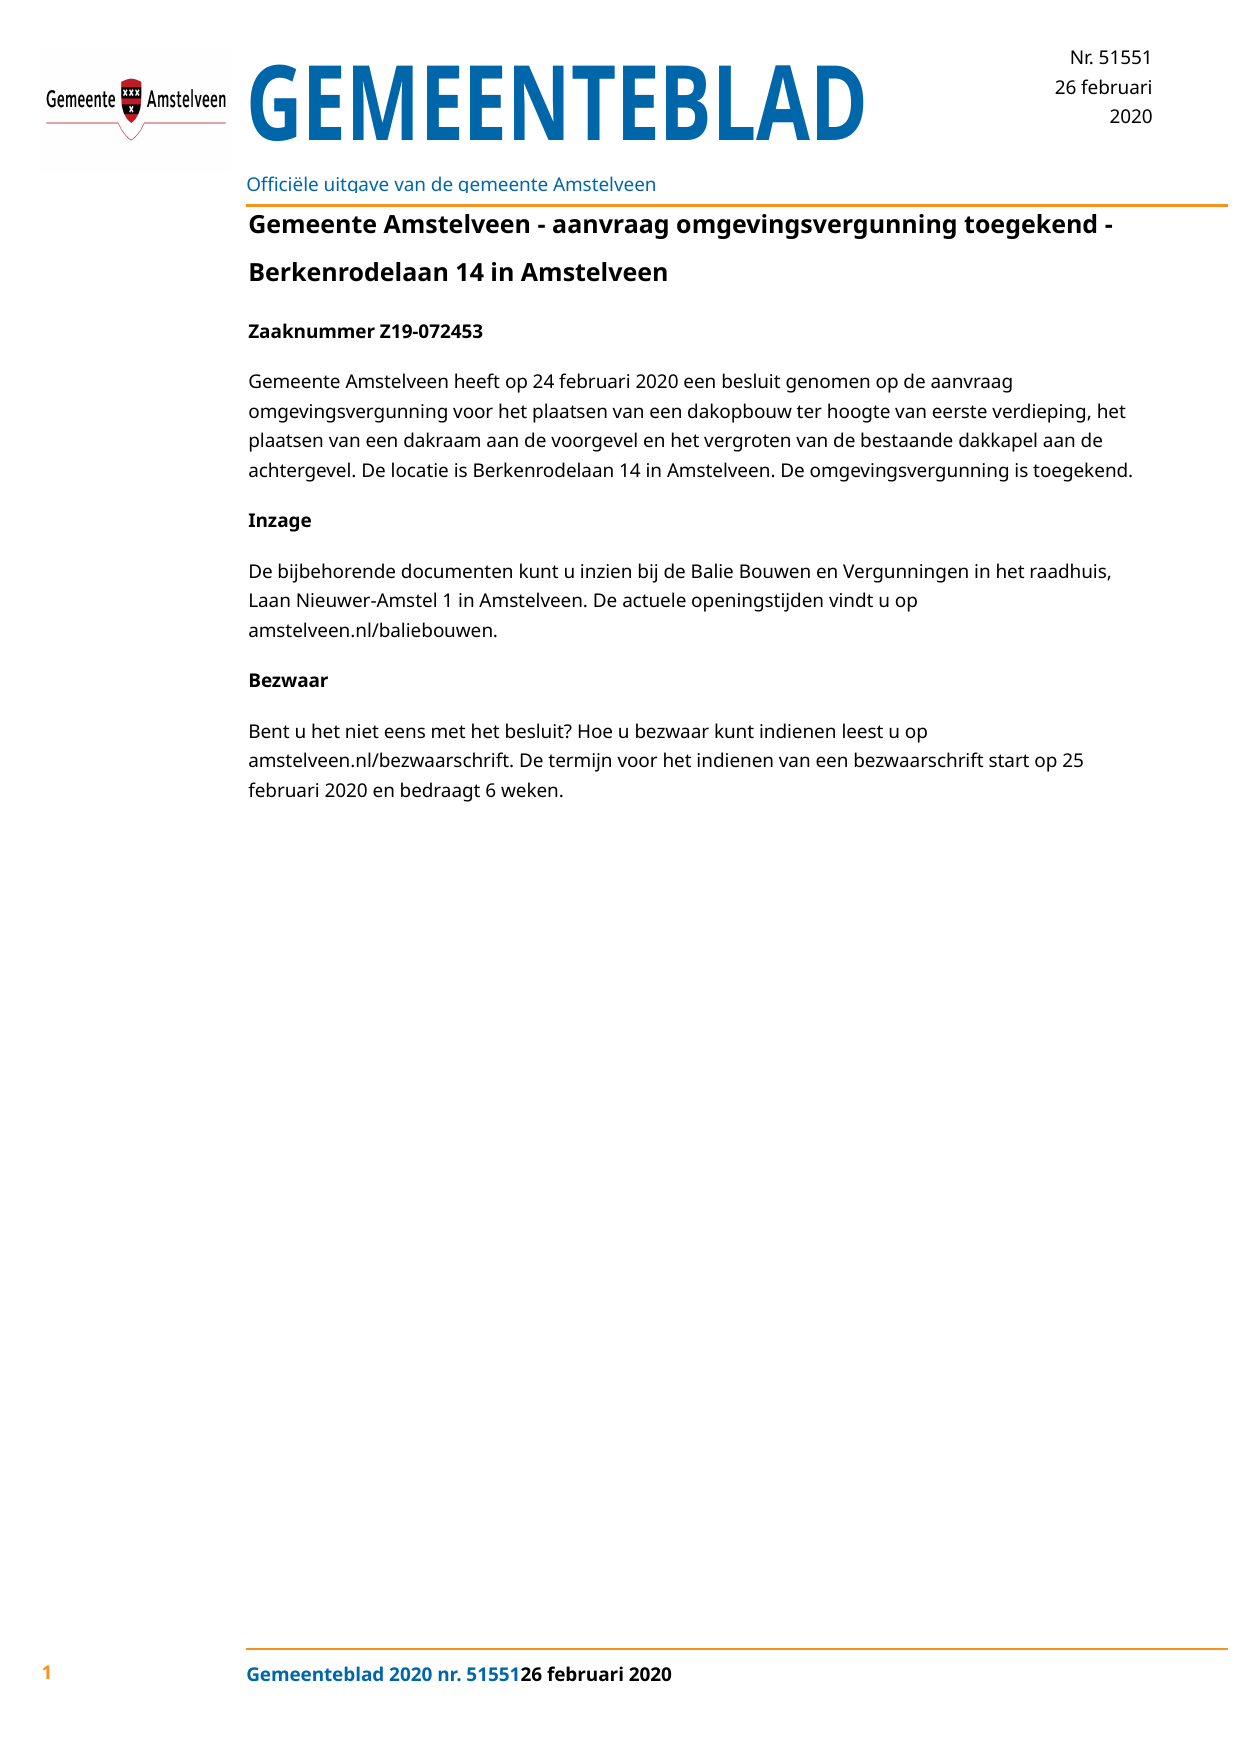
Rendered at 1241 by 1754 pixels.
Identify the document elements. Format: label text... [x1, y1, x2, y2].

text Zaaknummer Z19-072453 [248, 318, 1152, 344]
text Gemeente Amstelveen - aanvraag omgevingsvergunning toegekend - Berkenrodelaan 14 in Amstelveen [248, 207, 1152, 288]
text Inzage [248, 507, 1152, 533]
picture [41, 47, 231, 172]
text Gemeente Amstelveen heeft op 24 februari 2020 een besluit genomen op de aanvraag omgevingsvergunning voor het plaatsen van een dakopbouw ter hoogte van eerste verdieping, het plaatsen van een dakraam aan de voorgevel en het vergroten van de bestaande dakkapel aan de achtergevel. De locatie is Berkenrodelaan 14 in Amstelveen. De omgevingsvergunning is toegekend. [248, 368, 1152, 483]
text De bijbehorende documenten kunt u inzien bij de Balie Bouwen en Vergunningen in het raadhuis, Laan Nieuwer-Amstel 1 in Amstelveen. De actuele openingstijden vindt u op amstelveen.nl/baliebouwen. [248, 558, 1152, 643]
text Bezwaar [248, 667, 1152, 693]
text Bent u het niet eens met het besluit? Hoe u bezwaar kunt indienen leest u op amstelveen.nl/bezwaarschrift. De termijn voor het indienen van een bezwaarschrift start op 25 februari 2020 en bedraagt 6 weken. [248, 718, 1152, 803]
